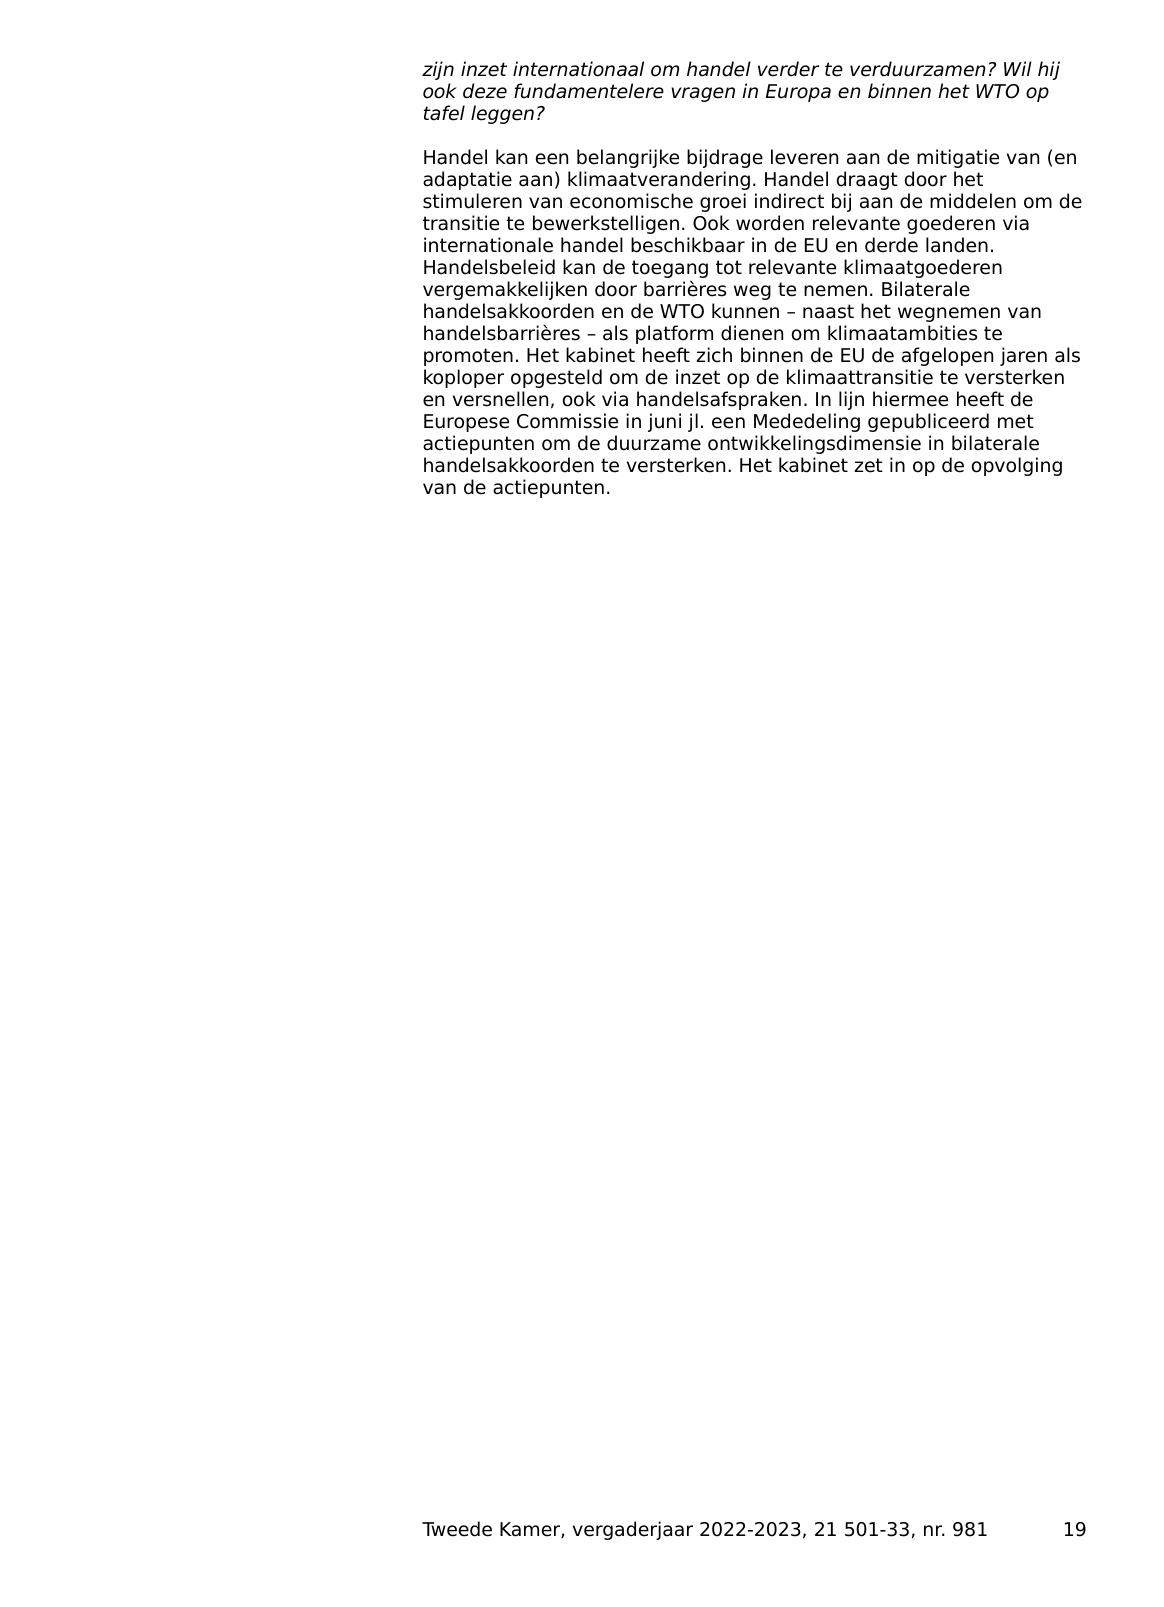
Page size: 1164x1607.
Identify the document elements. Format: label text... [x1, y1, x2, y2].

text Handel kan een belangrijke bijdrage leveren aan de mitigatie van (en adaptatie aan) klimaatverandering. Handel draagt door het stimuleren van economische groei indirect bij aan de middelen om de transitie te bewerkstelligen. Ook worden relevante goederen via internationale handel beschikbaar in de EU en derde landen. Handelsbeleid kan de toegang tot relevante klimaatgoederen vergemakkelijken door barrières weg te nemen. Bilaterale handelsakkoorden en de WTO kunnen – naast het wegnemen van handelsbarrières – als platform dienen om klimaatambities te promoten. Het kabinet heeft zich binnen de EU de afgelopen jaren als koploper opgesteld om de inzet op de klimaattransitie te versterken en versnellen, ook via handelsafspraken. In lijn hiermee heeft de Europese Commissie in juni jl. een Mededeling gepubliceerd met actiepunten om de duurzame ontwikkelingsdimensie in bilaterale handelsakkoorden te versterken. Het kabinet zet in op de opvolging van de actiepunten. [422, 147, 1087, 499]
text zijn inzet internationaal om handel verder te verduurzamen? Wil hij ook deze fundamentelere vragen in Europa en binnen het WTO op tafel leggen? [422, 59, 1087, 125]
